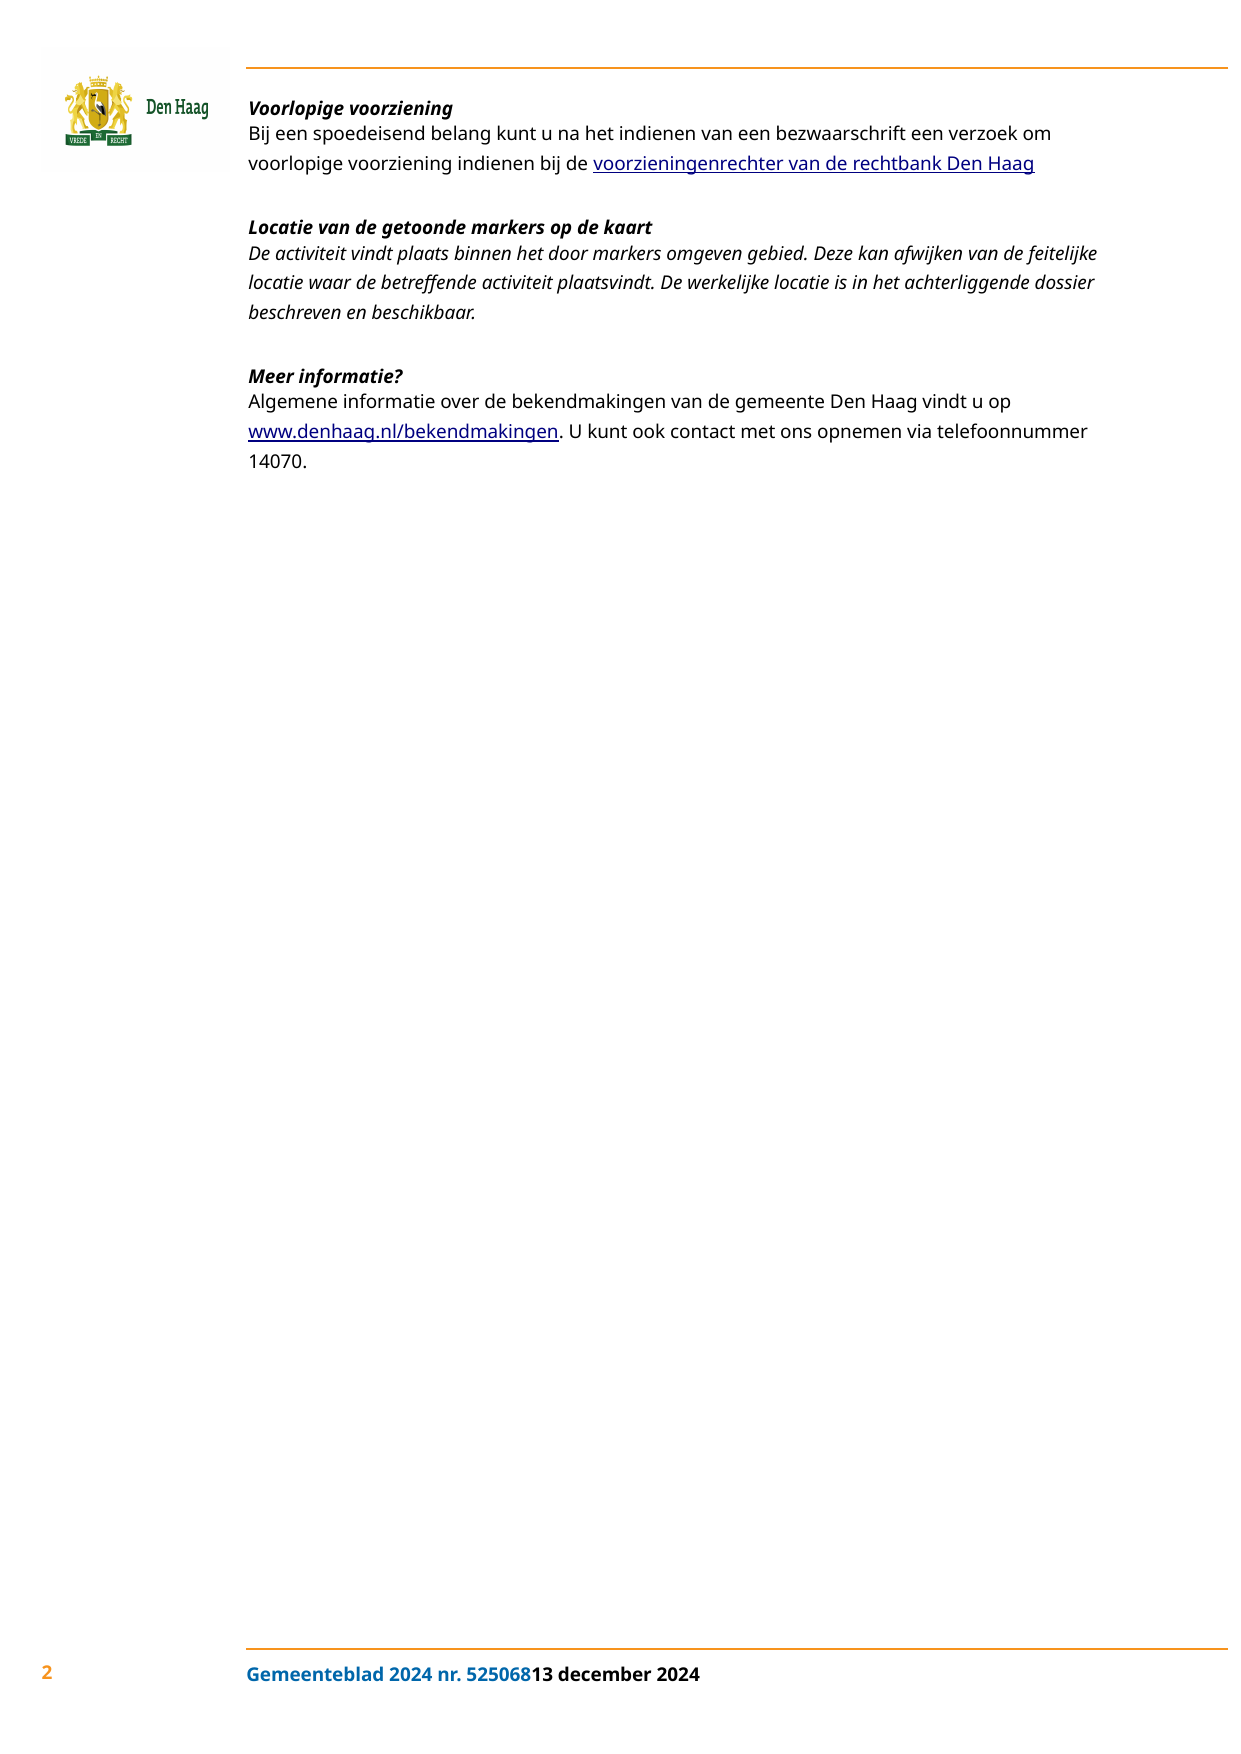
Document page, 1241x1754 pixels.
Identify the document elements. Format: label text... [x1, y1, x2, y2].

text Algemene informatie over de bekendmakingen van de gemeente Den Haag vindt u op www.denhaag.nl/bekendmakingen. U kunt ook contact met ons opnemen via telefoonnummer 14070. [248, 389, 1152, 473]
picture [41, 47, 231, 172]
text Voorlopige voorziening [248, 95, 1152, 121]
text Bij een spoedeisend belang kunt u na het indienen van een bezwaarschrift een verzoek om voorlopige voorziening indienen bij de voorzieningenrechter van de rechtbank Den Haag [248, 121, 1152, 176]
text De activiteit vindt plaats binnen het door markers omgeven gebied. Deze kan afwijken van de feitelijke locatie waar de betreffende activiteit plaatsvindt. De werkelijke locatie is in het achterliggende dossier beschreven en beschikbaar. [248, 240, 1152, 325]
text Meer informatie? [248, 363, 1152, 389]
text Locatie van de getoonde markers op de kaart [248, 214, 1152, 240]
